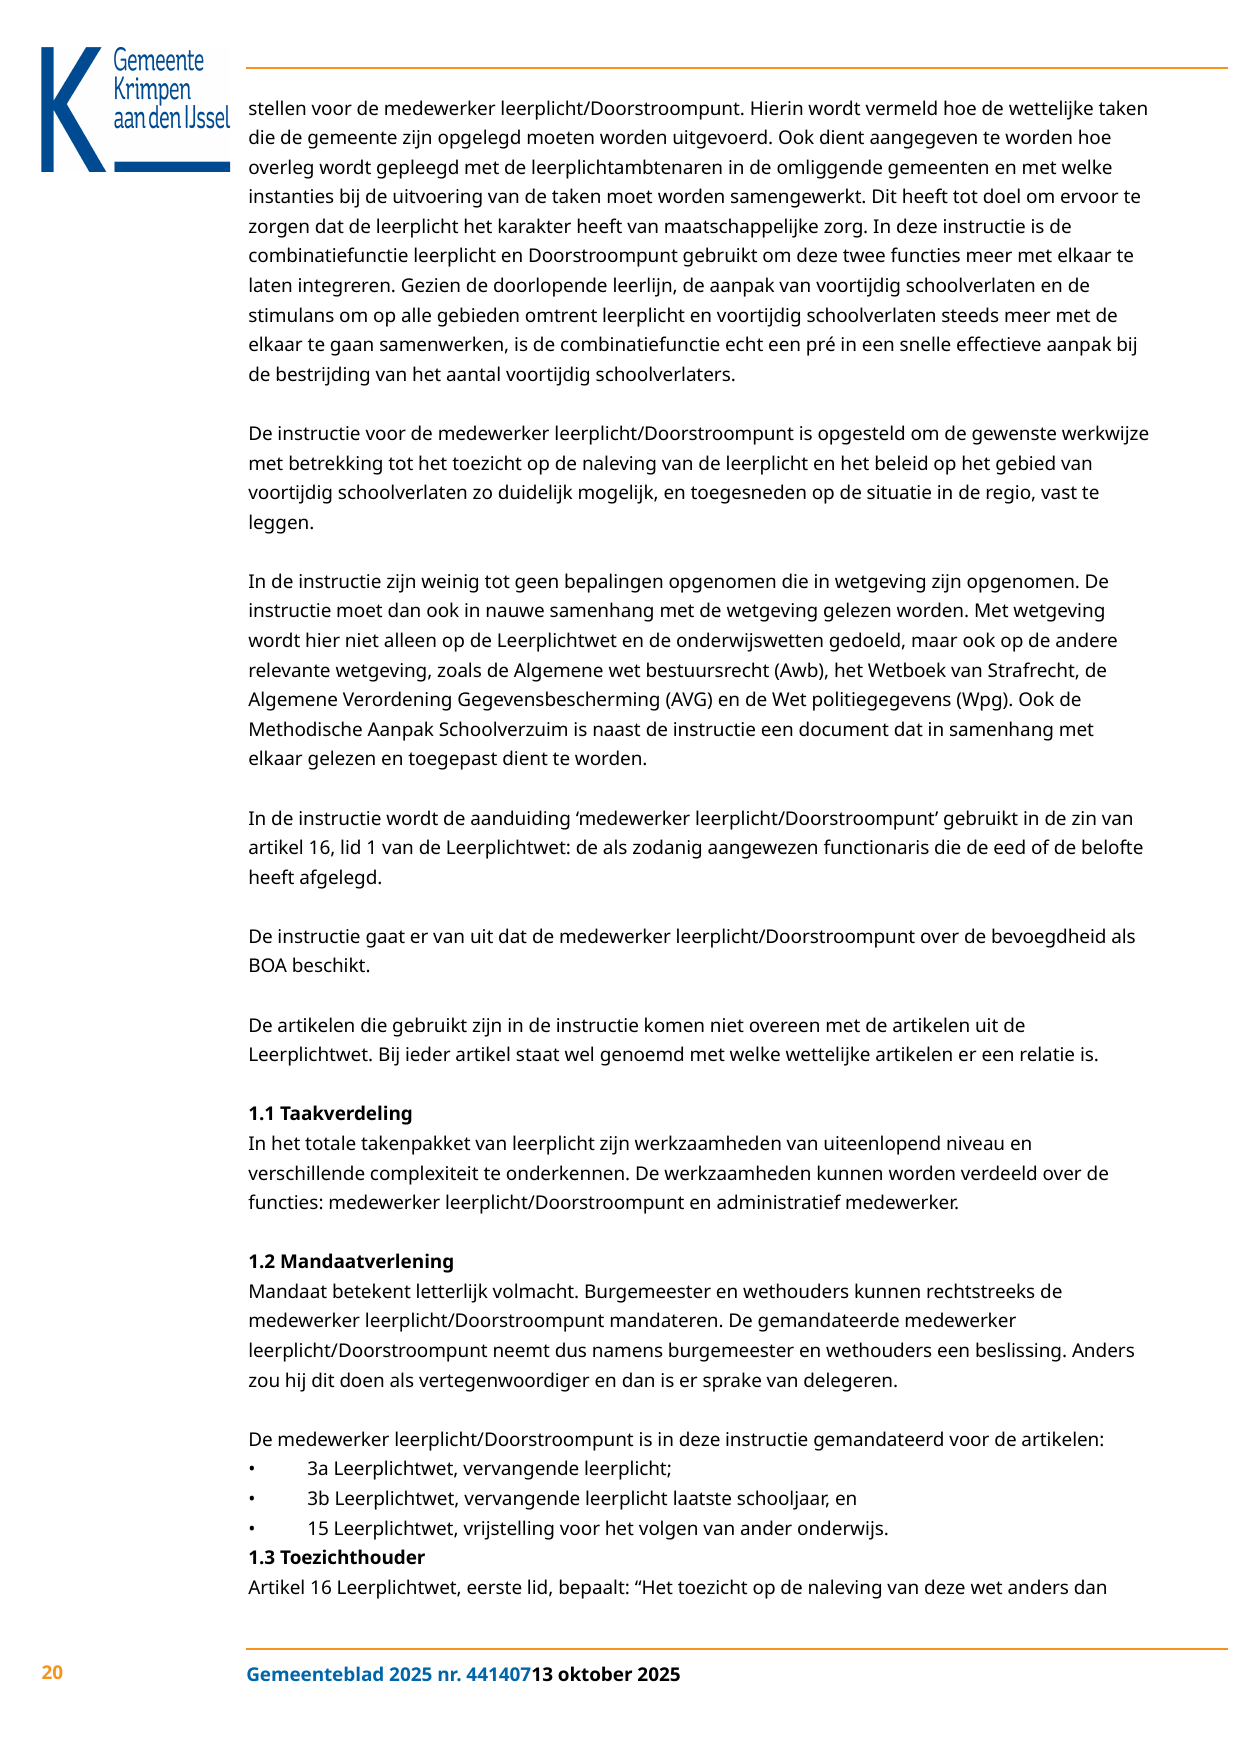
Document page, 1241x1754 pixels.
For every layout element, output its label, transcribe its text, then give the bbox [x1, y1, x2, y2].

text De instructie gaat er van uit dat de medewerker leerplicht/Doorstroompunt over de bevoegdheid als BOA beschikt. [248, 923, 1152, 978]
list 15 Leerplichtwet, vrijstelling voor het volgen van ander onderwijs. [248, 1515, 1152, 1541]
text De artikelen die gebruikt zijn in de instructie komen niet overeen met de artikelen uit de Leerplichtwet. Bij ieder artikel staat wel genoemd met welke wettelijke artikelen er een relatie is. [248, 1012, 1152, 1067]
text De medewerker leerplicht/Doorstroompunt is in deze instructie gemandateerd voor de artikelen: [248, 1426, 1152, 1452]
list 3b Leerplichtwet, vervangende leerplicht laatste schooljaar, en [248, 1485, 1152, 1511]
picture [41, 47, 231, 172]
text In het totale takenpakket van leerplicht zijn werkzaamheden van uiteenlopend niveau en verschillende complexiteit te onderkennen. De werkzaamheden kunnen worden verdeeld over de functies: medewerker leerplicht/Doorstroompunt en administratief medewerker. [248, 1130, 1152, 1215]
text In de instructie wordt de aanduiding ‘medewerker leerplicht/Doorstroompunt’ gebruikt in de zin van artikel 16, lid 1 van de Leerplichtwet: de als zodanig aangewezen functionaris die de eed of de belofte heeft afgelegd. [248, 805, 1152, 890]
text Mandaat betekent letterlijk volmacht. Burgemeester en wethouders kunnen rechtstreeks de medewerker leerplicht/Doorstroompunt mandateren. De gemandateerde medewerker leerplicht/Doorstroompunt neemt dus namens burgemeester en wethouders een beslissing. Anders zou hij dit doen als vertegenwoordiger en dan is er sprake van delegeren. [248, 1278, 1152, 1393]
text stellen voor de medewerker leerplicht/Doorstroompunt. Hierin wordt vermeld hoe de wettelijke taken die de gemeente zijn opgelegd moeten worden uitgevoerd. Ook dient aangegeven te worden hoe overleg wordt gepleegd met de leerplichtambtenaren in de omliggende gemeenten en met welke instanties bij de uitvoering van de taken moet worden samengewerkt. Dit heeft tot doel om ervoor te zorgen dat de leerplicht het karakter heeft van maatschappelijke zorg. In deze instructie is de combinatiefunctie leerplicht en Doorstroompunt gebruikt om deze twee functies meer met elkaar te laten integreren. Gezien de doorlopende leerlijn, de aanpak van voortijdig schoolverlaten en de stimulans om op alle gebieden omtrent leerplicht en voortijdig schoolverlaten steeds meer met de elkaar te gaan samenwerken, is de combinatiefunctie echt een pré in een snelle effectieve aanpak bij de bestrijding van het aantal voortijdig schoolverlaters. [248, 95, 1152, 387]
text In de instructie zijn weinig tot geen bepalingen opgenomen die in wetgeving zijn opgenomen. De instructie moet dan ook in nauwe samenhang met de wetgeving gelezen worden. Met wetgeving wordt hier niet alleen op de Leerplichtwet en de onderwijswetten gedoeld, maar ook op de andere relevante wetgeving, zoals de Algemene wet bestuursrecht (Awb), het Wetboek van Strafrecht, de Algemene Verordening Gegevensbescherming (AVG) en de Wet politiegegevens (Wpg). Ook de Methodische Aanpak Schoolverzuim is naast de instructie een document dat in samenhang met elkaar gelezen en toegepast dient te worden. [248, 568, 1152, 771]
text 1.3 Toezichthouder [248, 1544, 1152, 1570]
list 3a Leerplichtwet, vervangende leerplicht; [248, 1456, 1152, 1481]
text 1.1 Taakverdeling [248, 1101, 1152, 1126]
text De instructie voor de medewerker leerplicht/Doorstroompunt is opgesteld om de gewenste werkwijze met betrekking tot het toezicht op de naleving van de leerplicht en het beleid op het gebied van voortijdig schoolverlaten zo duidelijk mogelijk, en toegesneden op de situatie in de regio, vast te leggen. [248, 420, 1152, 535]
text Artikel 16 Leerplichtwet, eerste lid, bepaalt: “Het toezicht op de naleving van deze wet anders dan [248, 1574, 1152, 1600]
text 1.2 Mandaatverlening [248, 1248, 1152, 1274]
